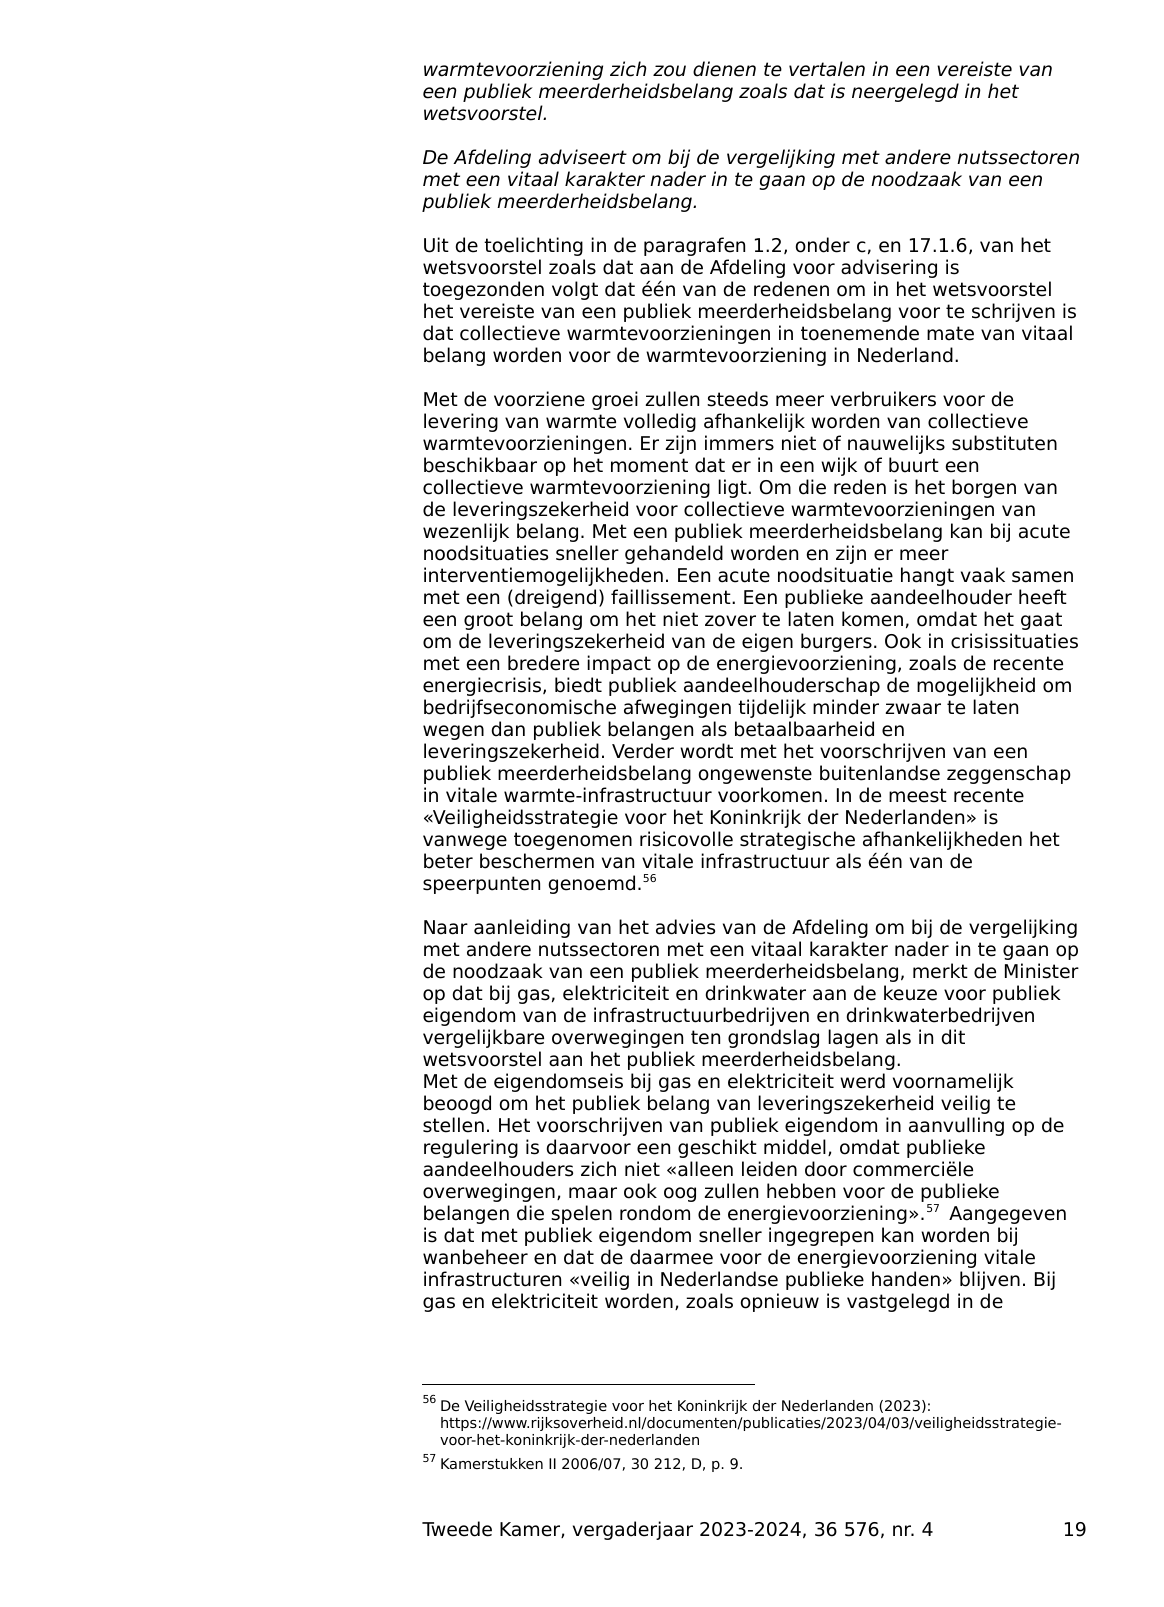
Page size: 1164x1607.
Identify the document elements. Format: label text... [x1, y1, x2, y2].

text Met de eigendomseis bij gas en elektriciteit werd voornamelijk beoogd om het publiek belang van leveringszekerheid veilig te stellen. Het voorschrijven van publiek eigendom in aanvulling op de regulering is daarvoor een geschikt middel, omdat publieke aandeelhouders zich niet «alleen leiden door commerciële overwegingen, maar ook oog zullen hebben voor de publieke belangen die spelen rondom de energievoorziening». Aangegeven is dat met publiek eigendom sneller ingegrepen kan worden bij wanbeheer en dat de daarmee voor de energievoorziening vitale infrastructuren «veilig in Nederlandse publieke handen» blijven. Bij gas en elektriciteit worden, zoals opnieuw is vastgelegd in de [422, 1071, 1087, 1313]
text warmtevoorziening zich zou dienen te vertalen in een vereiste van een publiek meerderheidsbelang zoals dat is neergelegd in het wetsvoorstel. [422, 59, 1087, 125]
text De Veiligheidsstrategie voor het Koninkrijk der Nederlanden (2023): https://www.rijksoverheid.nl/documenten/publicaties/2023/04/03/veiligheidsstrategie-voor-het-koninkrijk-der-nederlanden [422, 1393, 1087, 1449]
text Met de voorziene groei zullen steeds meer verbruikers voor de levering van warmte volledig afhankelijk worden van collectieve warmtevoorzieningen. Er zijn immers niet of nauwelijks substituten beschikbaar op het moment dat er in een wijk of buurt een collectieve warmtevoorziening ligt. Om die reden is het borgen van de leveringszekerheid voor collectieve warmtevoorzieningen van wezenlijk belang. Met een publiek meerderheidsbelang kan bij acute noodsituaties sneller gehandeld worden en zijn er meer interventiemogelijkheden. Een acute noodsituatie hangt vaak samen met een (dreigend) faillissement. Een publieke aandeelhouder heeft een groot belang om het niet zover te laten komen, omdat het gaat om de leveringszekerheid van de eigen burgers. Ook in crisissituaties met een bredere impact op de energievoorziening, zoals de recente energiecrisis, biedt publiek aandeelhouderschap de mogelijkheid om bedrijfseconomische afwegingen tijdelijk minder zwaar te laten wegen dan publiek belangen als betaalbaarheid en leveringszekerheid. Verder wordt met het voorschrijven van een publiek meerderheidsbelang ongewenste buitenlandse zeggenschap in vitale warmte-infrastructuur voorkomen. In de meest recente «Veiligheidsstrategie voor het Koninkrijk der Nederlanden» is vanwege toegenomen risicovolle strategische afhankelijkheden het beter beschermen van vitale infrastructuur als één van de speerpunten genoemd. [422, 389, 1087, 895]
text Uit de toelichting in de paragrafen 1.2, onder c, en 17.1.6, van het wetsvoorstel zoals dat aan de Afdeling voor advisering is toegezonden volgt dat één van de redenen om in het wetsvoorstel het vereiste van een publiek meerderheidsbelang voor te schrijven is dat collectieve warmtevoorzieningen in toenemende mate van vitaal belang worden voor de warmtevoorziening in Nederland. [422, 235, 1087, 367]
text Naar aanleiding van het advies van de Afdeling om bij de vergelijking met andere nutssectoren met een vitaal karakter nader in te gaan op de noodzaak van een publiek meerderheidsbelang, merkt de Minister op dat bij gas, elektriciteit en drinkwater aan de keuze voor publiek eigendom van de infrastructuurbedrijven en drinkwaterbedrijven vergelijkbare overwegingen ten grondslag lagen als in dit wetsvoorstel aan het publiek meerderheidsbelang. [422, 917, 1087, 1071]
text De Afdeling adviseert om bij de vergelijking met andere nutssectoren met een vitaal karakter nader in te gaan op de noodzaak van een publiek meerderheidsbelang. [422, 147, 1087, 213]
text Kamerstukken II 2006/07, 30 212, D, p. 9. [422, 1452, 1087, 1474]
